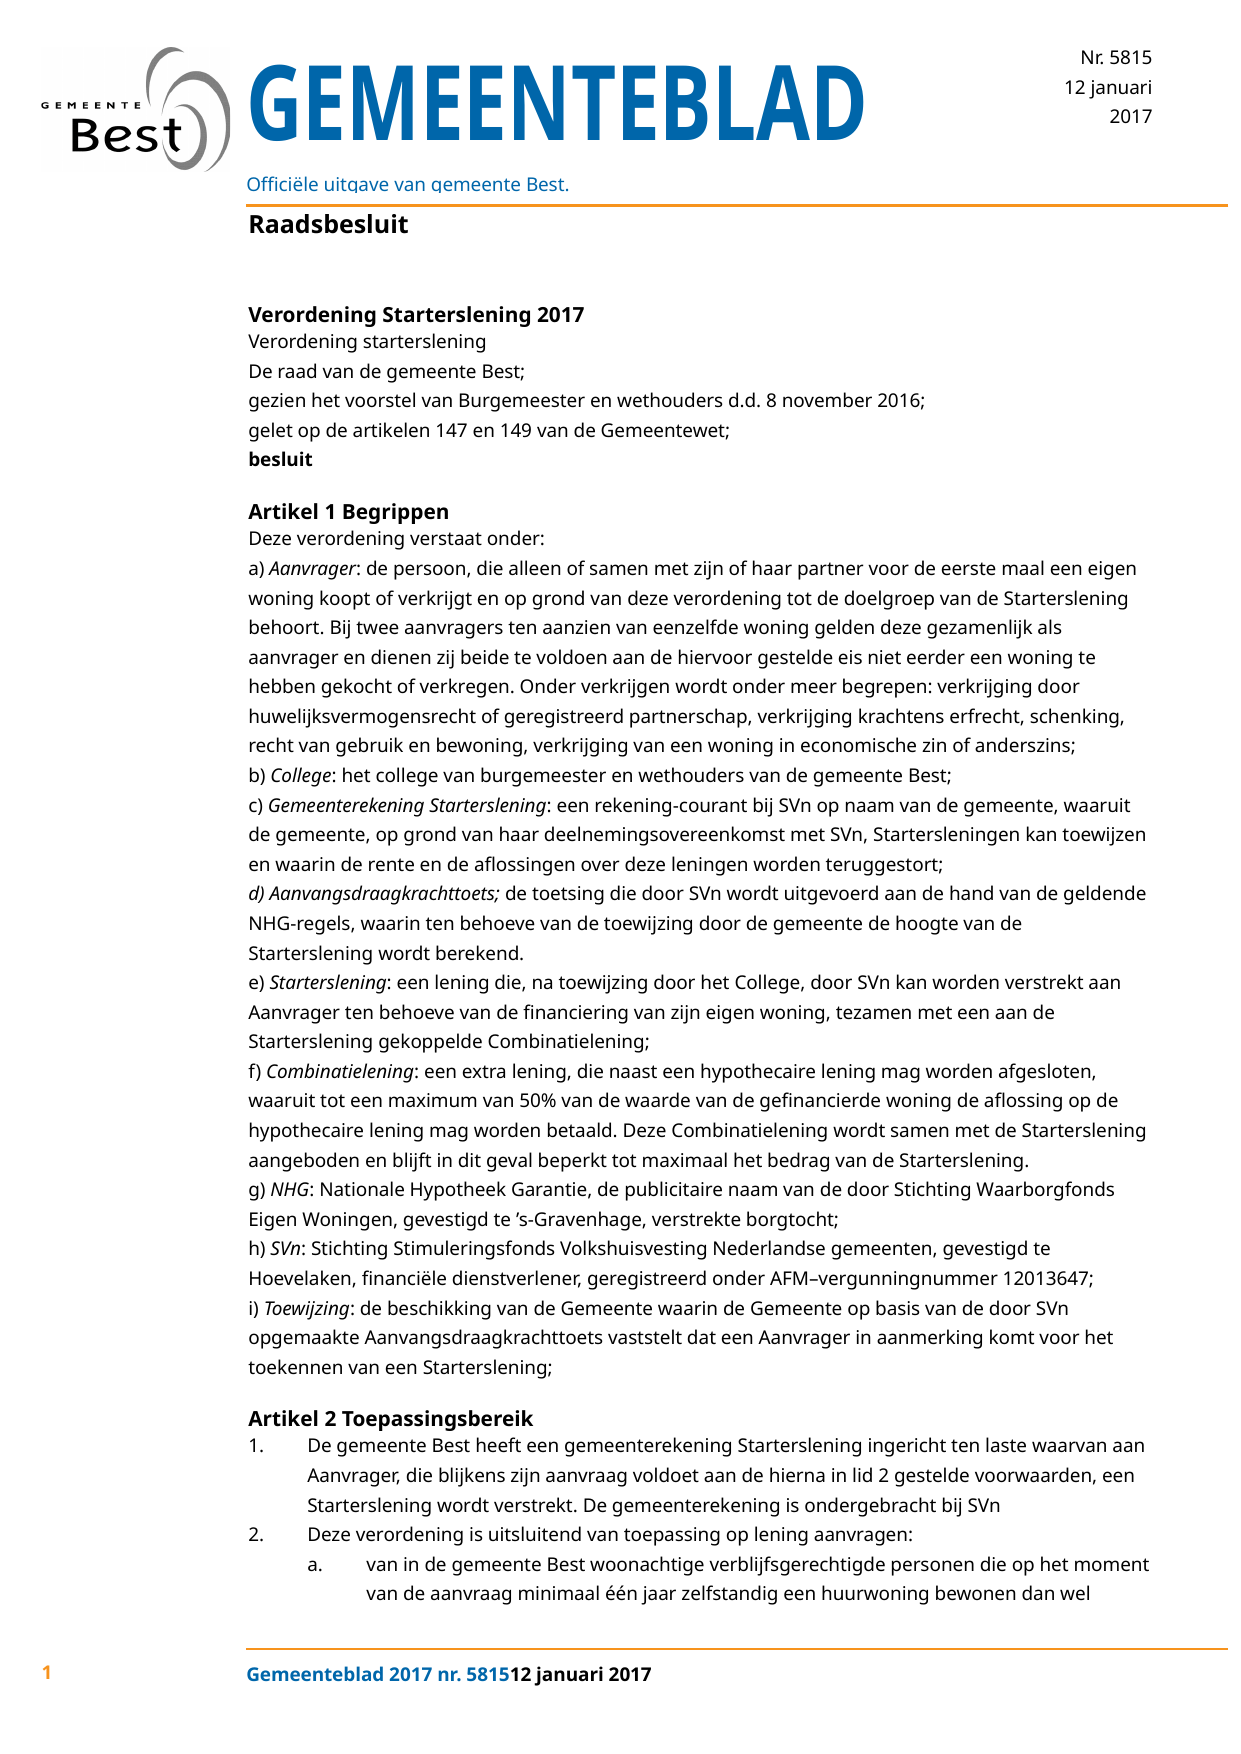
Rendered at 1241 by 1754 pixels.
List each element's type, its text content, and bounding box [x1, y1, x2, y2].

text De raad van de gemeente Best; [248, 358, 1152, 384]
text a) Aanvrager: de persoon, die alleen of samen met zijn of haar partner voor de eerste maal een eigen woning koopt of verkrijgt en op grond van deze verordening tot de doelgroep van de Starterslening behoort. Bij twee aanvragers ten aanzien van eenzelfde woning gelden deze gezamenlijk als aanvrager en dienen zij beide te voldoen aan de hiervoor gestelde eis niet eerder een woning te hebben gekocht of verkregen. Onder verkrijgen wordt onder meer begrepen: verkrijging door huwelijksvermogensrecht of geregistreerd partnerschap, verkrijging krachtens erfrecht, schenking, recht van gebruik en bewoning, verkrijging van een woning in economische zin of anderszins; [248, 555, 1152, 758]
text gezien het voorstel van Burgemeester en wethouders d.d. 8 november 2016; [248, 387, 1152, 413]
text i) Toewijzing: de beschikking van de Gemeente waarin de Gemeente op basis van de door SVn opgemaakte Aanvangsdraagkrachttoets vaststelt dat een Aanvrager in aanmerking komt voor het toekennen van een Starterslening; [248, 1295, 1152, 1379]
text e) Starterslening: een lening die, na toewijzing door het College, door SVn kan worden verstrekt aan Aanvrager ten behoeve van de financiering van zijn eigen woning, tezamen met een aan de Starterslening gekoppelde Combinatielening; [248, 969, 1152, 1054]
text h) SVn: Stichting Stimuleringsfonds Volkshuisvesting Nederlandse gemeenten, gevestigd te Hoevelaken, financiële dienstverlener, geregistreerd onder AFM–vergunningnummer 12013647; [248, 1236, 1152, 1291]
text Artikel 2 Toepassingsbereik [248, 1404, 1152, 1433]
text d) Aanvangsdraagkrachttoets; de toetsing die door SVn wordt uitgevoerd aan de hand van de geldende NHG-regels, waarin ten behoeve van de toewijzing door de gemeente de hoogte van de Starterslening wordt berekend. [248, 881, 1152, 965]
text b) College: het college van burgemeester en wethouders van de gemeente Best; [248, 762, 1152, 788]
text Raadsbesluit [248, 207, 1152, 241]
text Artikel 1 Begrippen [248, 497, 1152, 526]
text f) Combinatielening: een extra lening, die naast een hypothecaire lening mag worden afgesloten, waaruit tot een maximum van 50% van de waarde van de gefinancierde woning de aflossing op de hypothecaire lening mag worden betaald. Deze Combinatielening wordt samen met de Starterslening aangeboden en blijft in dit geval beperkt tot maximaal het bedrag van de Starterslening. [248, 1058, 1152, 1172]
text Verordening starterslening [248, 328, 1152, 354]
list Deze verordening is uitsluitend van toepassing op lening aanvragen: [248, 1521, 1152, 1547]
text gelet op de artikelen 147 en 149 van de Gemeentewet; [248, 417, 1152, 443]
text besluit [248, 447, 1152, 472]
text Verordening Starterslening 2017 [248, 300, 1152, 328]
list De gemeente Best heeft een gemeenterekening Starterslening ingericht ten laste waarvan aan Aanvrager, die blijkens zijn aanvraag voldoet aan de hierna in lid 2 gestelde voorwaarden, een Starterslening wordt verstrekt. De gemeenterekening is ondergebracht bij SVn [248, 1433, 1152, 1518]
text c) Gemeenterekening Starterslening: een rekening-courant bij SVn op naam van de gemeente, waaruit de gemeente, op grond van haar deelnemingsovereenkomst met SVn, Startersleningen kan toewijzen en waarin de rente en de aflossingen over deze leningen worden teruggestort; [248, 792, 1152, 877]
text g) NHG: Nationale Hypotheek Garantie, de publicitaire naam van de door Stichting Waarborgfonds Eigen Woningen, gevestigd te ’s-Gravenhage, verstrekte borgtocht; [248, 1176, 1152, 1232]
text Deze verordening verstaat onder: [248, 526, 1152, 551]
list van in de gemeente Best woonachtige verblijfsgerechtigde personen die op het moment van de aanvraag minimaal één jaar zelfstandig een huurwoning bewonen dan wel [307, 1551, 1152, 1606]
picture [41, 47, 231, 172]
